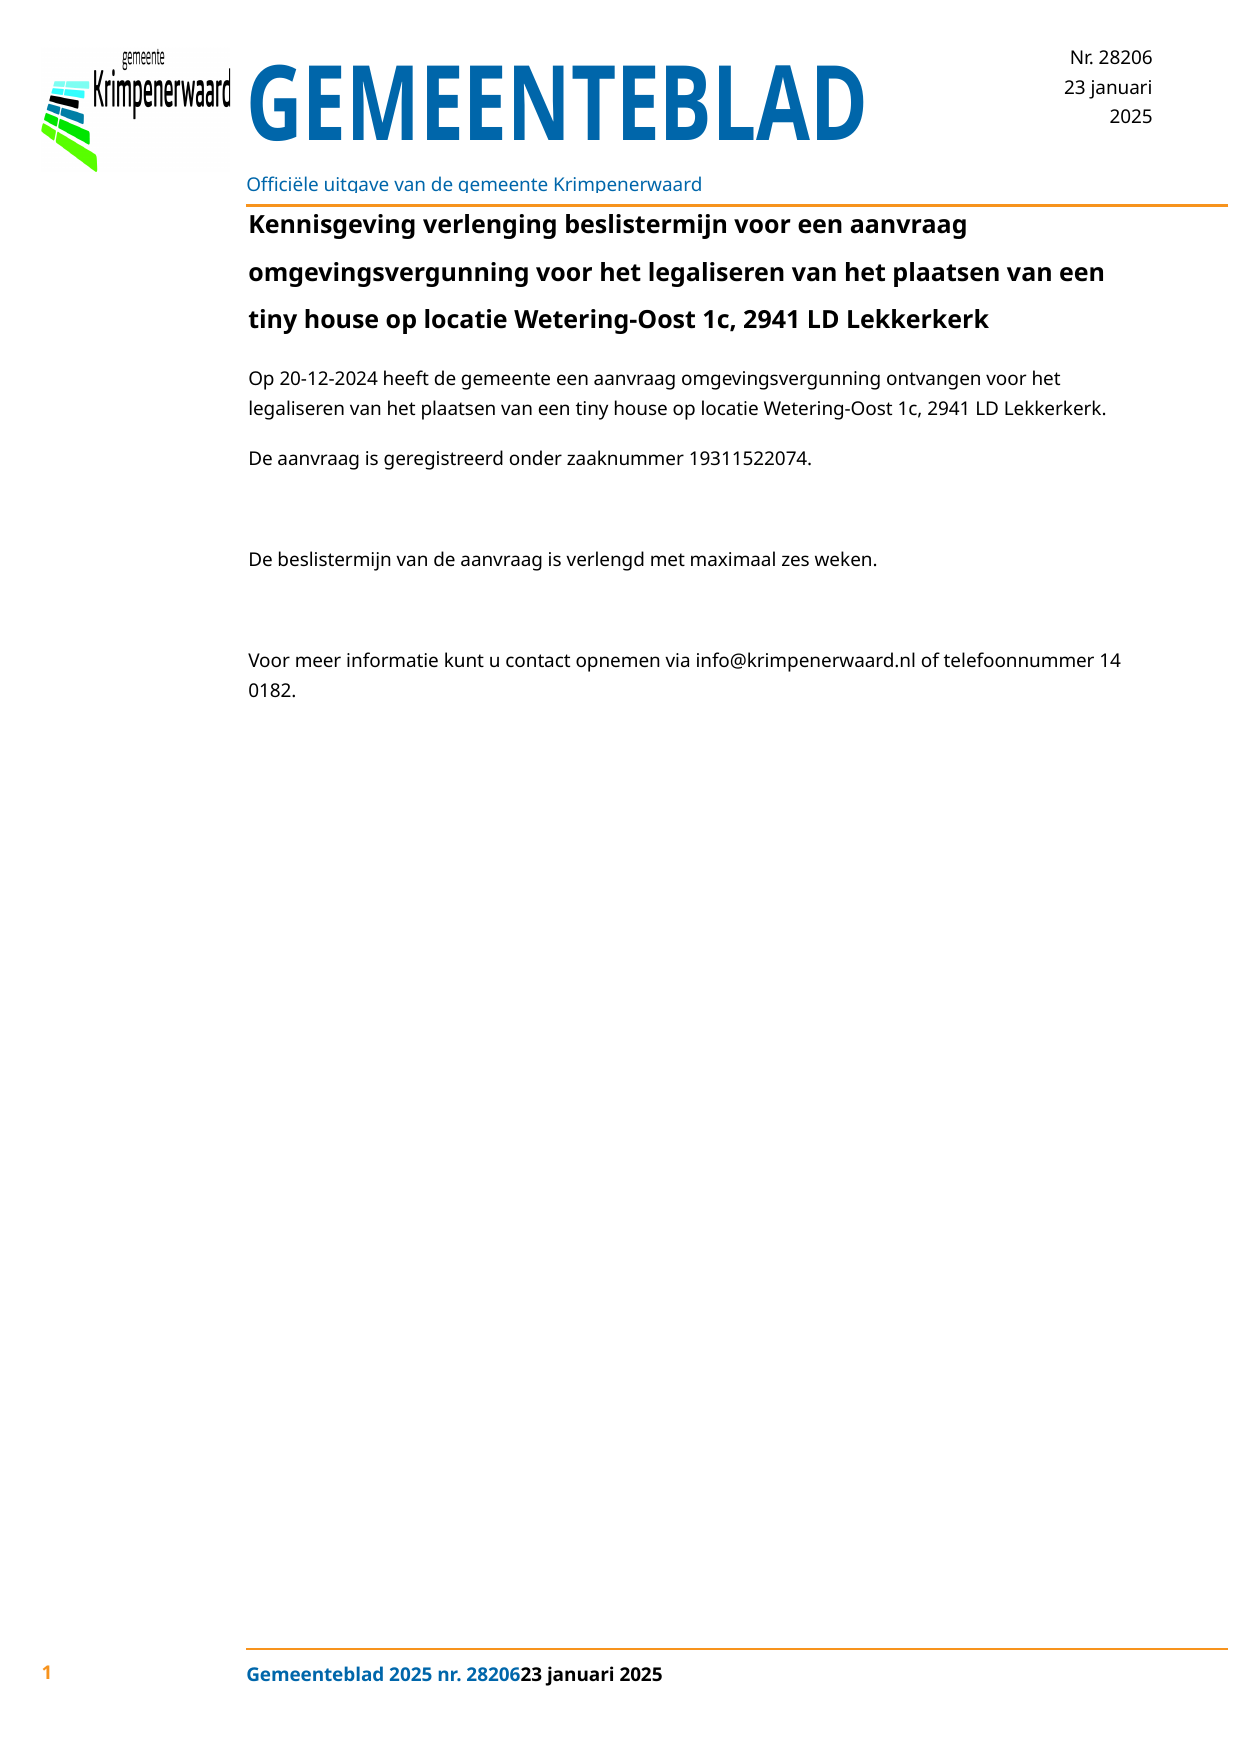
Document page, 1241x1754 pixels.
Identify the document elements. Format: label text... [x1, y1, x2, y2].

picture [41, 47, 231, 172]
text Kennisgeving verlenging beslistermijn voor een aanvraag omgevingsvergunning voor het legaliseren van het plaatsen van een tiny house op locatie Wetering-Oost 1c, 2941 LD Lekkerkerk [248, 207, 1152, 336]
text De beslistermijn van de aanvraag is verlengd met maximaal zes weken. [248, 546, 1152, 572]
text De aanvraag is geregistreerd onder zaaknummer 19311522074. [248, 446, 1152, 471]
text Voor meer informatie kunt u contact opnemen via info@krimpenerwaard.nl of telefoonnummer 14 0182. [248, 647, 1152, 702]
text Op 20-12-2024 heeft de gemeente een aanvraag omgevingsvergunning ontvangen voor het legaliseren van het plaatsen van een tiny house op locatie Wetering-Oost 1c, 2941 LD Lekkerkerk. [248, 366, 1152, 421]
